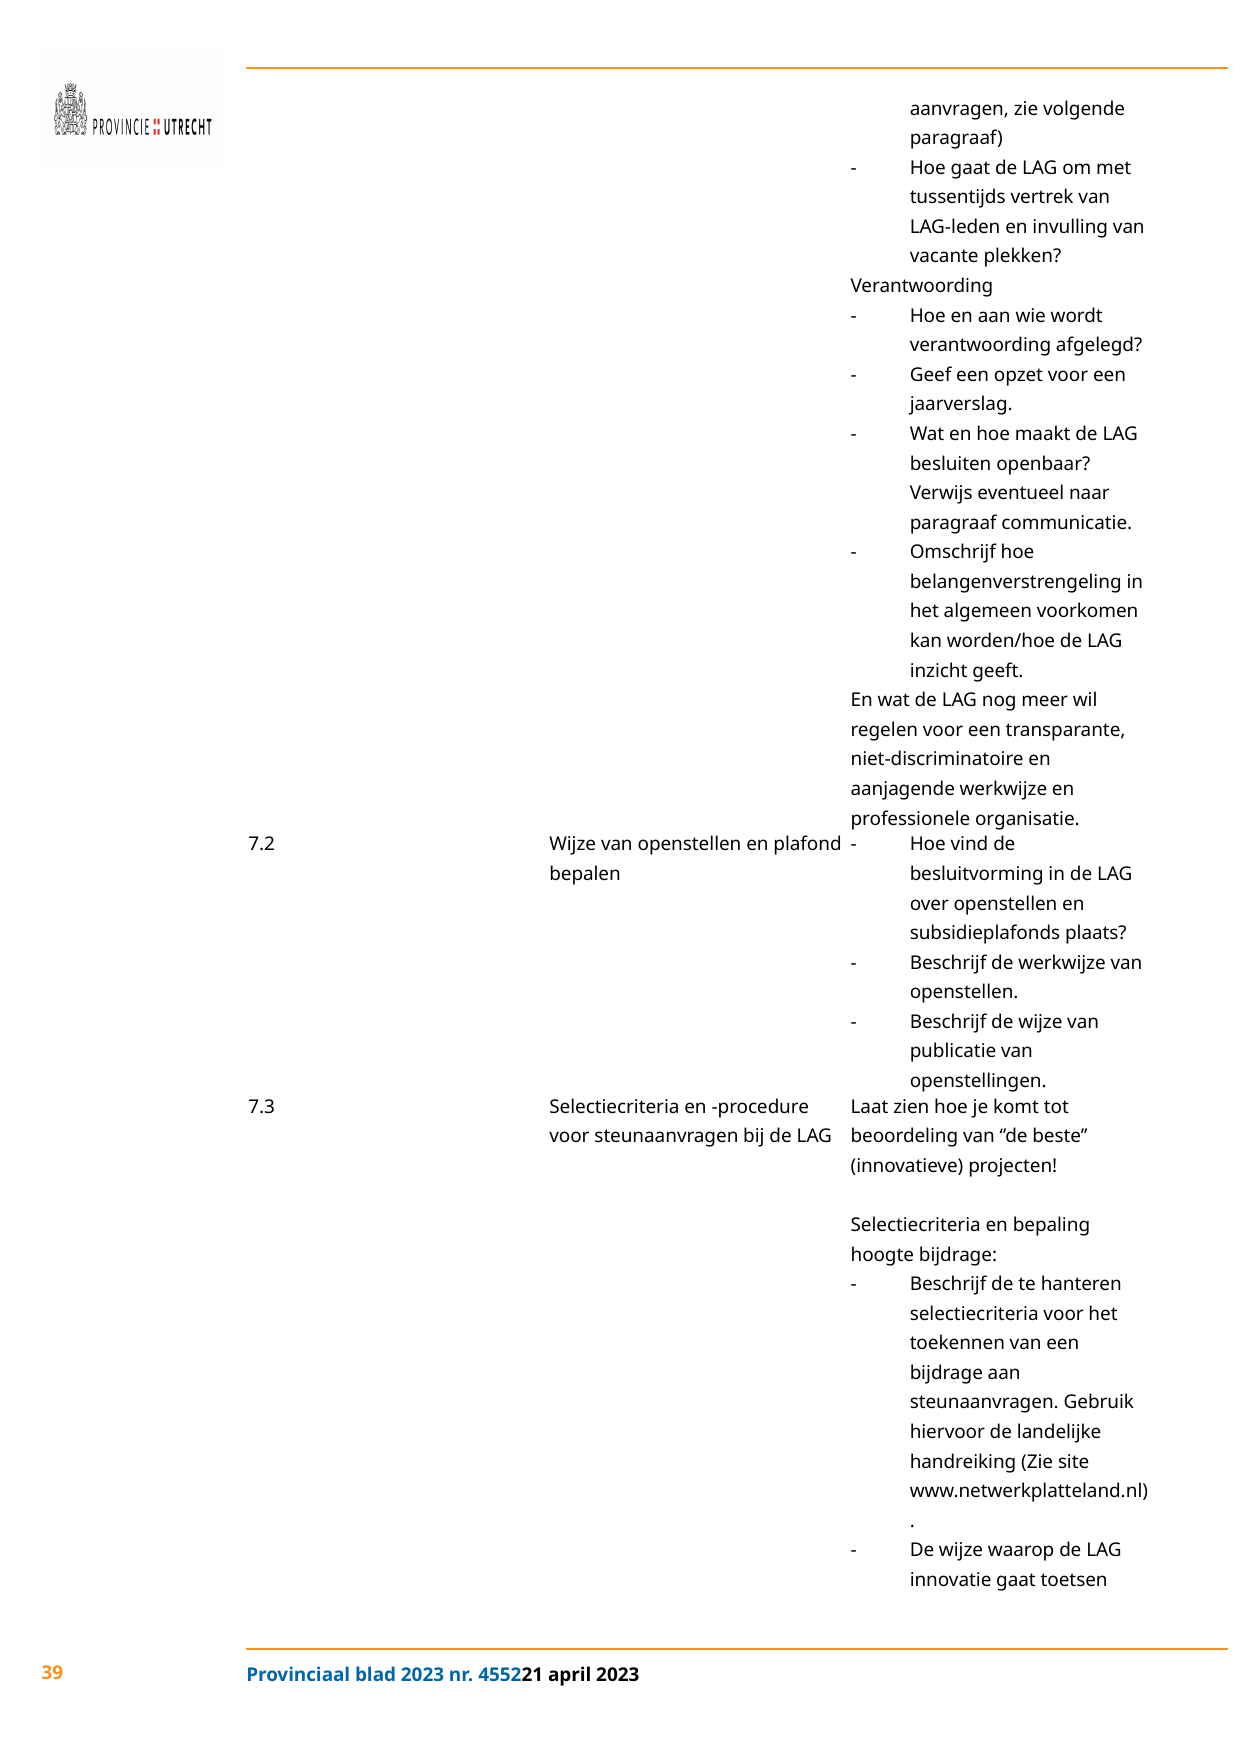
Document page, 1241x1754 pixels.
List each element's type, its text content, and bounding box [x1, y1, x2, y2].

table_cell [549, 95, 850, 831]
table_cell Selectiecriteria en -procedure voor steunaanvragen bij de LAG [549, 1093, 850, 1592]
table_cell 7.2 [248, 831, 549, 1093]
picture [41, 47, 231, 172]
table_cell Wijze van openstellen en plafond bepalen [549, 831, 850, 1093]
table_cell [248, 95, 549, 831]
table_cell aanvragen, zie volgende paragraaf) Hoe gaat de LAG om met tussentijds vertrek van LAG-leden en invulling van vacante plekken? Verantwoording Hoe en aan wie wordt verantwoording afgelegd? Geef een opzet voor een jaarverslag. Wat en hoe maakt de LAG besluiten openbaar? Verwijs eventueel naar paragraaf communicatie. Omschrijf hoe belangenverstrengeling in het algemeen voorkomen kan worden/hoe de LAG inzicht geeft. En wat de LAG nog meer wil regelen voor een transparante, niet-discriminatoire en aanjagende werkwijze en professionele organisatie. [850, 95, 1152, 831]
table_cell Laat zien hoe je komt tot beoordeling van ‘’de beste’’ (innovatieve) projecten! Selectiecriteria en bepaling hoogte bijdrage: Beschrijf de te hanteren selectiecriteria voor het toekennen van een bijdrage aan steunaanvragen. Gebruik hiervoor de landelijke handreiking (Zie site www.netwerkplatteland.nl). De wijze waarop de LAG innovatie gaat toetsen [850, 1093, 1152, 1592]
table_cell 7.3 [248, 1093, 549, 1592]
table_cell Hoe vind de besluitvorming in de LAG over openstellen en subsidieplafonds plaats? Beschrijf de werkwijze van openstellen. Beschrijf de wijze van publicatie van openstellingen. [850, 831, 1152, 1093]
